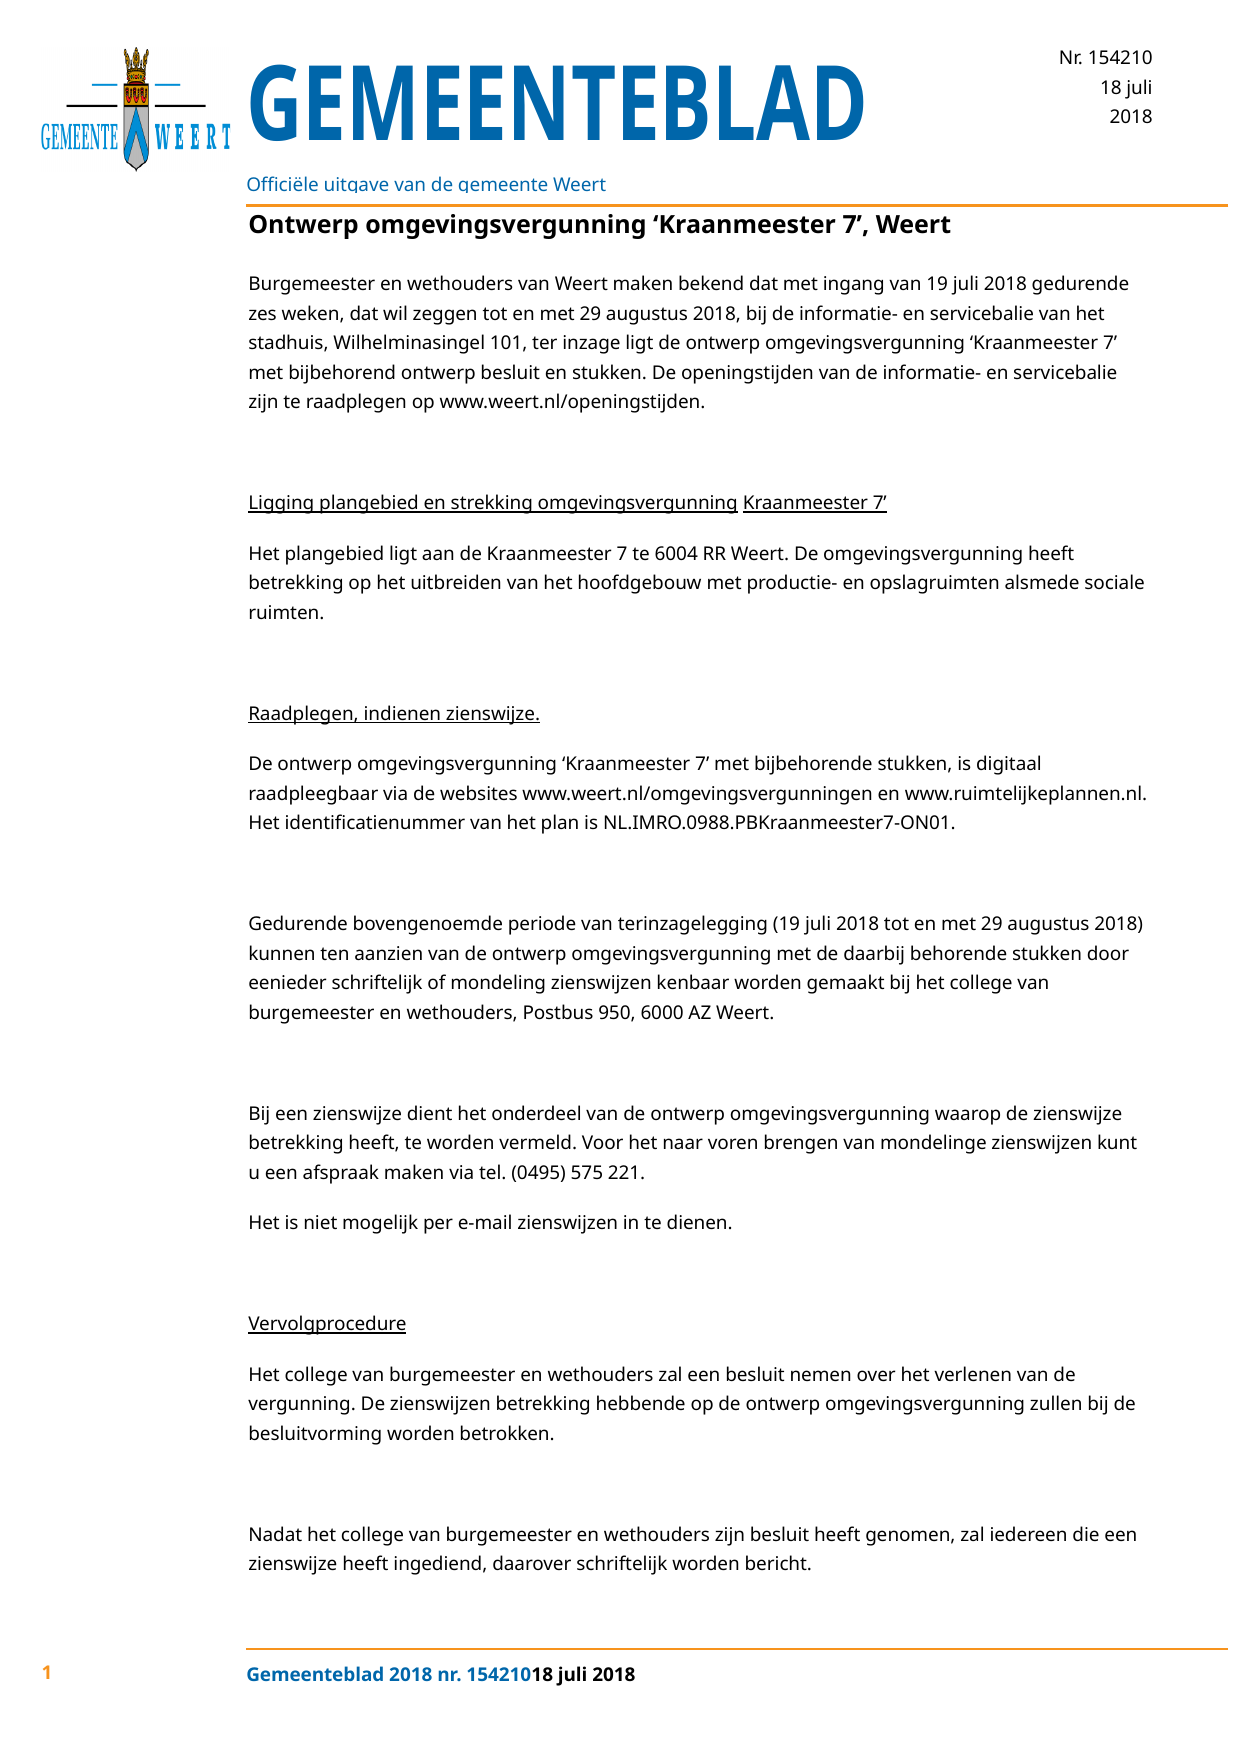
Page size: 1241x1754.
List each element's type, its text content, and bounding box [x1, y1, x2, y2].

text Het is niet mogelijk per e-mail zienswijzen in te dienen. [248, 1209, 1152, 1235]
text Ontwerp omgevingsvergunning ‘Kraanmeester 7’, Weert [248, 207, 1152, 241]
text De ontwerp omgevingsvergunning ‘Kraanmeester 7’ met bijbehorende stukken, is digitaal raadpleegbaar via de websites www.weert.nl/omgevingsvergunningen en www.ruimtelijkeplannen.nl. Het identificatienummer van het plan is NL.IMRO.0988.PBKraanmeester7-ON01. [248, 750, 1152, 835]
text Vervolgprocedure [248, 1310, 1152, 1336]
picture [41, 47, 231, 172]
text Bij een zienswijze dient het onderdeel van de ontwerp omgevingsvergunning waarop de zienswijze betrekking heeft, te worden vermeld. Voor het naar voren brengen van mondelinge zienswijzen kunt u een afspraak maken via tel. (0495) 575 221. [248, 1100, 1152, 1185]
text Nadat het college van burgemeester en wethouders zijn besluit heeft genomen, zal iedereen die een zienswijze heeft ingediend, daarover schriftelijk worden bericht. [248, 1521, 1152, 1576]
text Het plangebied ligt aan de Kraanmeester 7 te 6004 RR Weert. De omgevingsvergunning heeft betrekking op het uitbreiden van het hoofdgebouw met productie- en opslagruimten alsmede sociale ruimten. [248, 540, 1152, 625]
text Gedurende bovengenoemde periode van terinzagelegging (19 juli 2018 tot en met 29 augustus 2018) kunnen ten aanzien van de ontwerp omgevingsvergunning met de daarbij behorende stukken door eenieder schriftelijk of mondeling zienswijzen kenbaar worden gemaakt bij het college van burgemeester en wethouders, Postbus 950, 6000 AZ Weert. [248, 910, 1152, 1025]
text Raadplegen, indienen zienswijze. [248, 700, 1152, 726]
text Burgemeester en wethouders van Weert maken bekend dat met ingang van 19 juli 2018 gedurende zes weken, dat wil zeggen tot en met 29 augustus 2018, bij de informatie- en servicebalie van het stadhuis, Wilhelminasingel 101, ter inzage ligt de ontwerp omgevingsvergunning ‘Kraanmeester 7’ met bijbehorend ontwerp besluit en stukken. De openingstijden van de informatie- en servicebalie zijn te raadplegen op www.weert.nl/openingstijden. [248, 270, 1152, 414]
text Ligging plangebied en strekking omgevingsvergunning Kraanmeester 7’ [248, 489, 1152, 515]
text Het college van burgemeester en wethouders zal een besluit nemen over het verlenen van de vergunning. De zienswijzen betrekking hebbende op de ontwerp omgevingsvergunning zullen bij de besluitvorming worden betrokken. [248, 1361, 1152, 1446]
